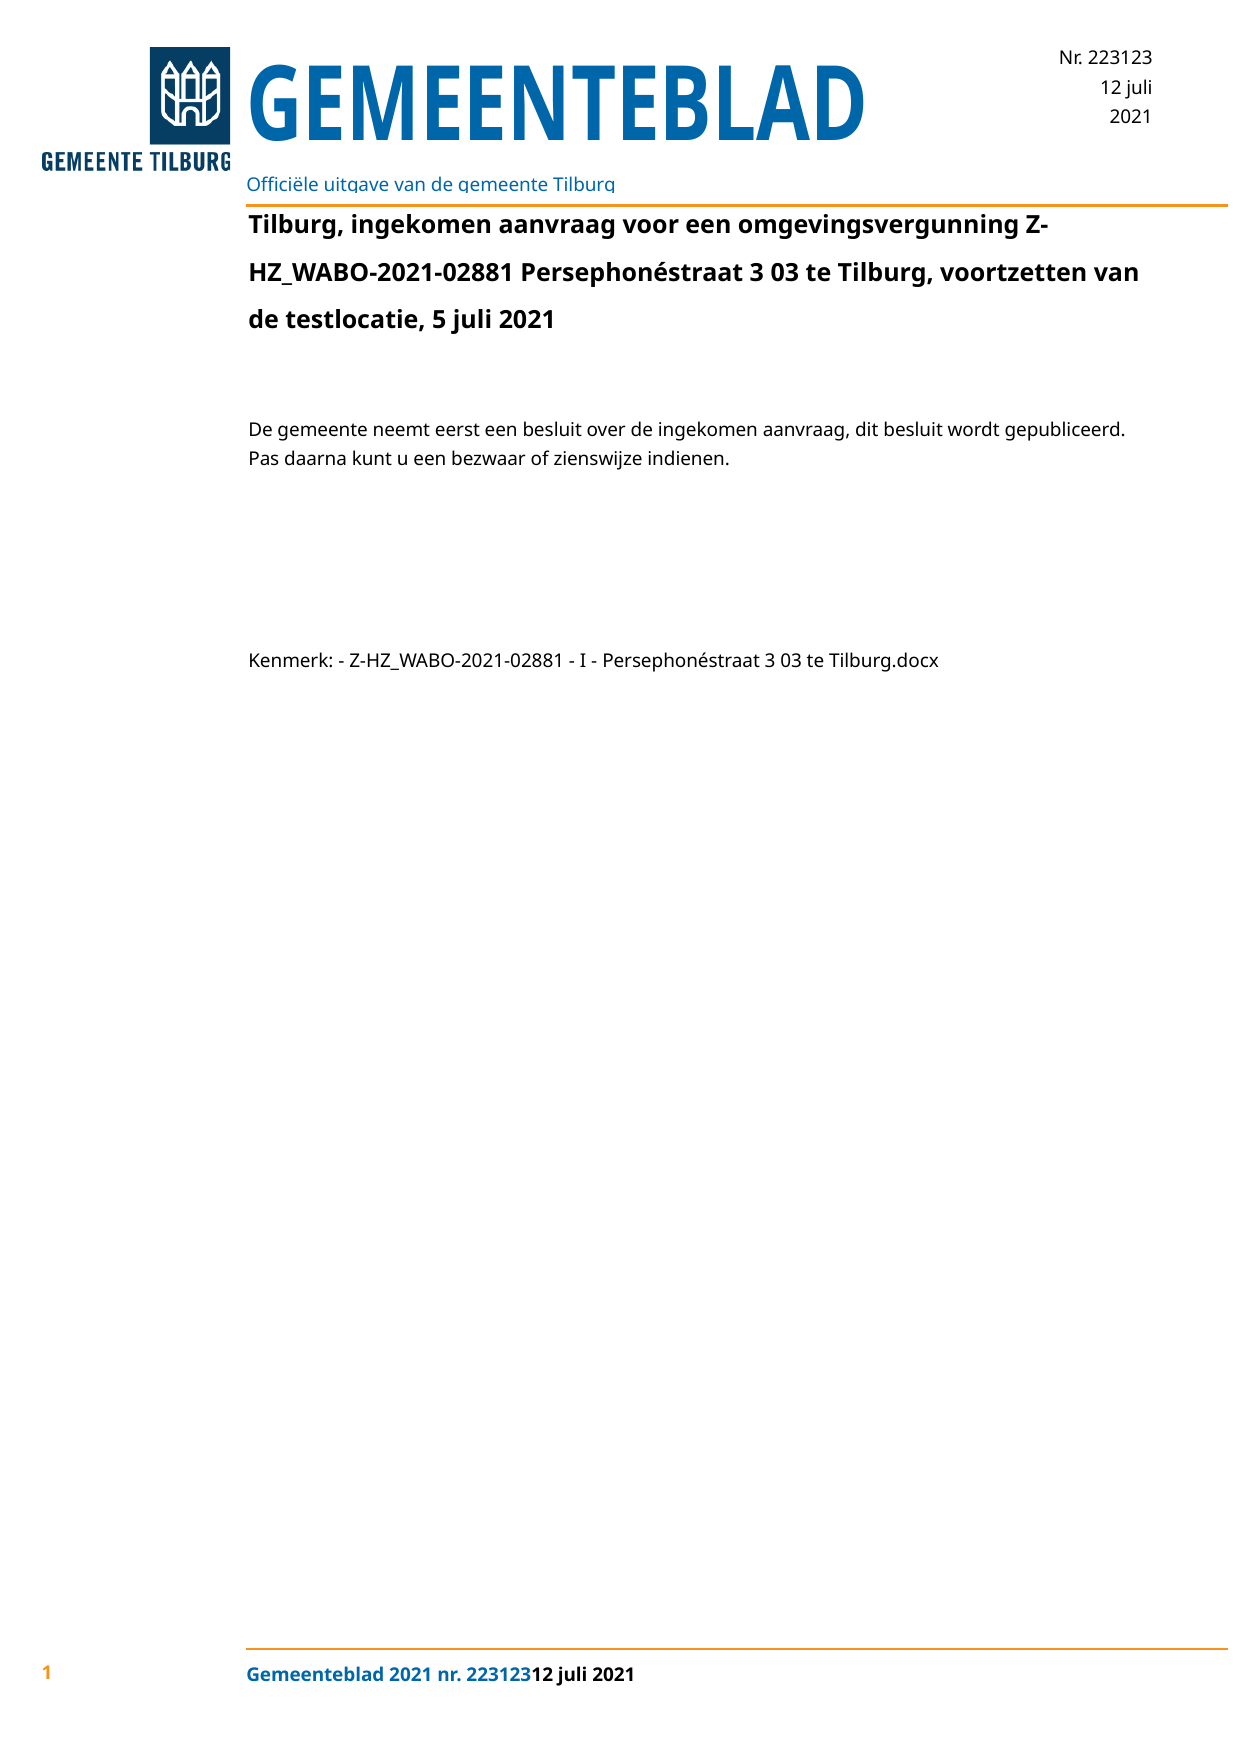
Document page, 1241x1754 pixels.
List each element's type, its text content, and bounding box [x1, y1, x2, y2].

text Kenmerk: - Z-HZ_WABO-2021-02881 - I - Persephonéstraat 3 03 te Tilburg.docx [248, 647, 1152, 673]
picture [41, 47, 231, 172]
text De gemeente neemt eerst een besluit over de ingekomen aanvraag, dit besluit wordt gepubliceerd. Pas daarna kunt u een bezwaar of zienswijze indienen. [248, 416, 1152, 471]
text Tilburg, ingekomen aanvraag voor een omgevingsvergunning Z-HZ_WABO-2021-02881 Persephonéstraat 3 03 te Tilburg, voortzetten van de testlocatie, 5 juli 2021 [248, 207, 1152, 336]
